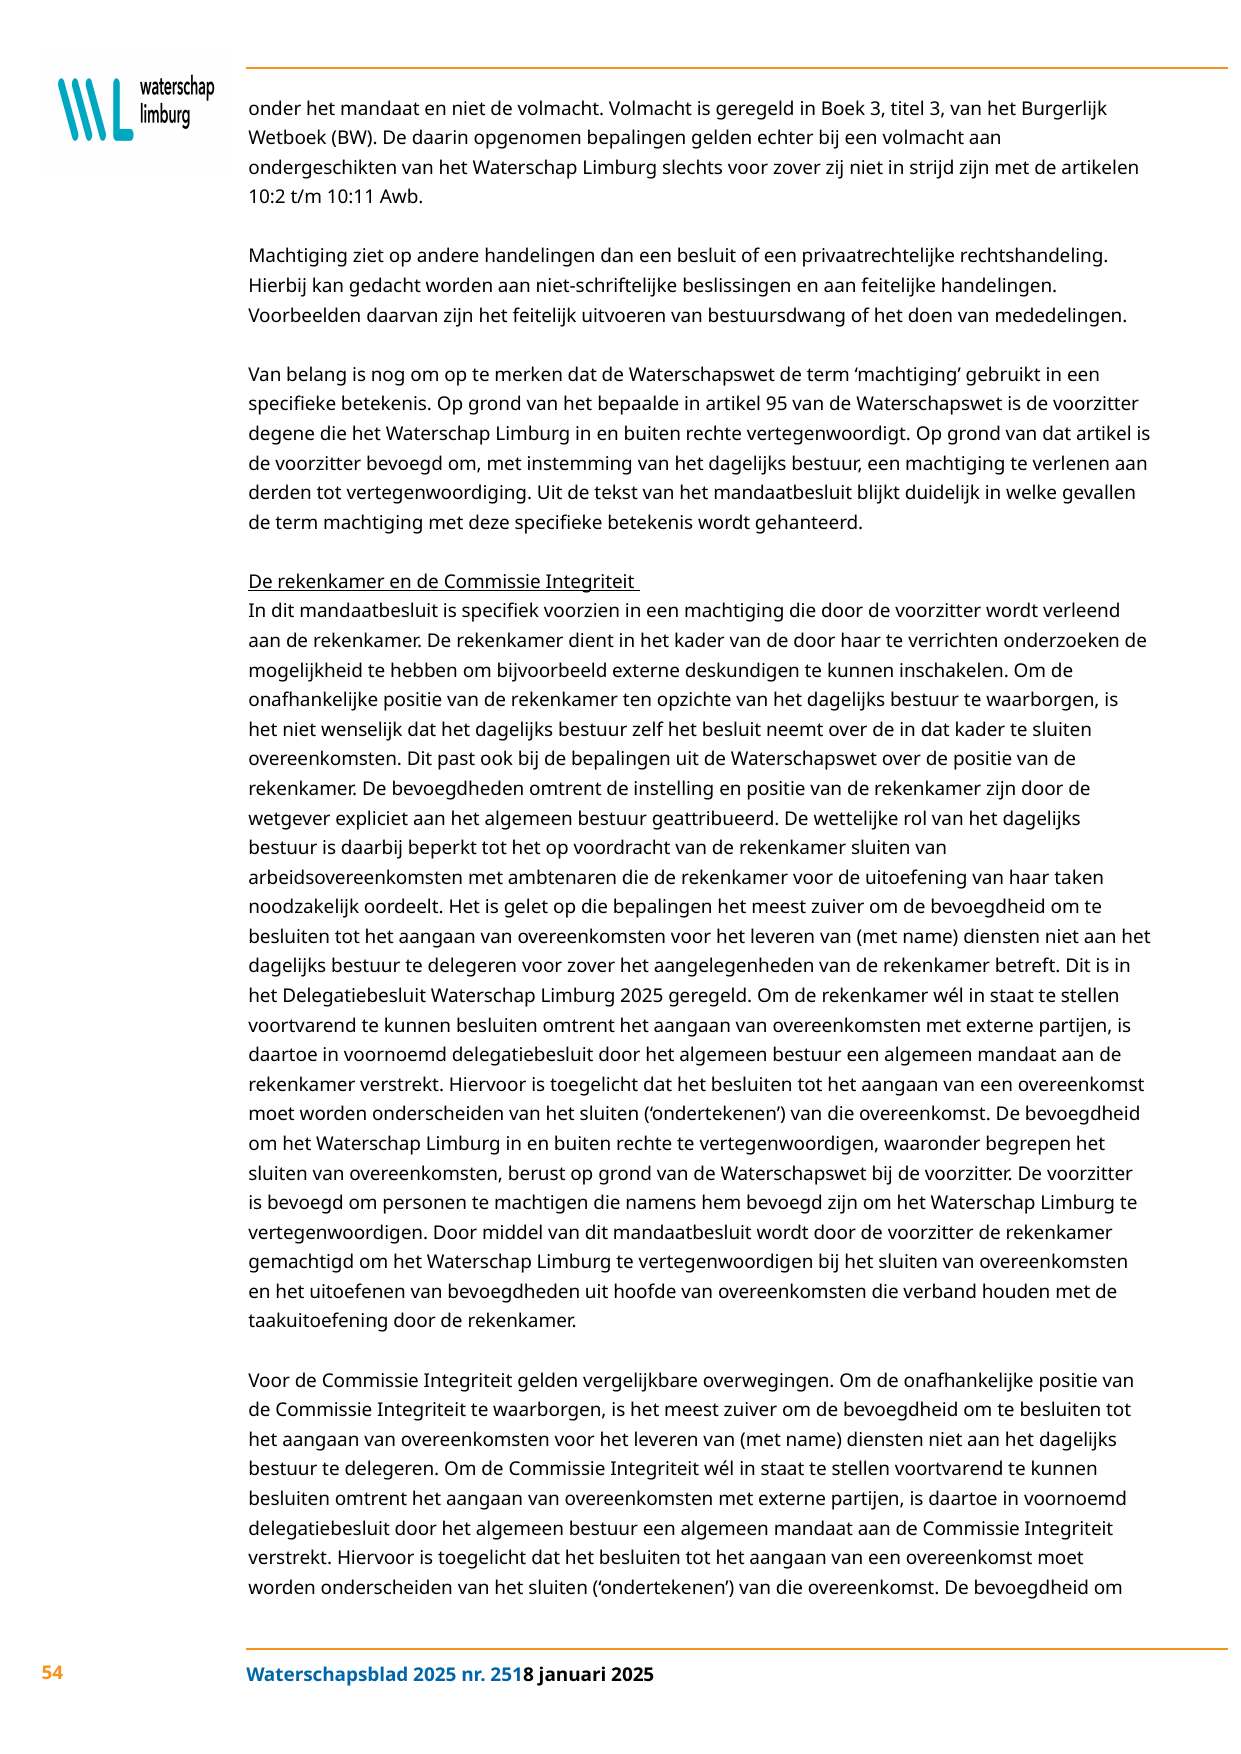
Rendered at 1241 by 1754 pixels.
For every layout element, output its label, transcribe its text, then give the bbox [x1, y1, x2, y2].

picture [41, 47, 231, 172]
text De rekenkamer en de Commissie Integriteit [248, 568, 1152, 594]
text Voor de Commissie Integriteit gelden vergelijkbare overwegingen. Om de onafhankelijke positie van de Commissie Integriteit te waarborgen, is het meest zuiver om de bevoegdheid om te besluiten tot het aangaan van overeenkomsten voor het leveren van (met name) diensten niet aan het dagelijks bestuur te delegeren. Om de Commissie Integriteit wél in staat te stellen voortvarend te kunnen besluiten omtrent het aangaan van overeenkomsten met externe partijen, is daartoe in voornoemd delegatiebesluit door het algemeen bestuur een algemeen mandaat aan de Commissie Integriteit verstrekt. Hiervoor is toegelicht dat het besluiten tot het aangaan van een overeenkomst moet worden onderscheiden van het sluiten (‘ondertekenen’) van die overeenkomst. De bevoegdheid om [248, 1367, 1152, 1600]
text Machtiging ziet op andere handelingen dan een besluit of een privaatrechtelijke rechtshandeling. Hierbij kan gedacht worden aan niet-schriftelijke beslissingen en aan feitelijke handelingen. Voorbeelden daarvan zijn het feitelijk uitvoeren van bestuursdwang of het doen van mededelingen. [248, 243, 1152, 328]
text In dit mandaatbesluit is specifiek voorzien in een machtiging die door de voorzitter wordt verleend aan de rekenkamer. De rekenkamer dient in het kader van de door haar te verrichten onderzoeken de mogelijkheid te hebben om bijvoorbeeld externe deskundigen te kunnen inschakelen. Om de onafhankelijke positie van de rekenkamer ten opzichte van het dagelijks bestuur te waarborgen, is het niet wenselijk dat het dagelijks bestuur zelf het besluit neemt over de in dat kader te sluiten overeenkomsten. Dit past ook bij de bepalingen uit de Waterschapswet over de positie van de rekenkamer. De bevoegdheden omtrent de instelling en positie van de rekenkamer zijn door de wetgever expliciet aan het algemeen bestuur geattribueerd. De wettelijke rol van het dagelijks bestuur is daarbij beperkt tot het op voordracht van de rekenkamer sluiten van arbeidsovereenkomsten met ambtenaren die de rekenkamer voor de uitoefening van haar taken noodzakelijk oordeelt. Het is gelet op die bepalingen het meest zuiver om de bevoegdheid om te besluiten tot het aangaan van overeenkomsten voor het leveren van (met name) diensten niet aan het dagelijks bestuur te delegeren voor zover het aangelegenheden van de rekenkamer betreft. Dit is in het Delegatiebesluit Waterschap Limburg 2025 geregeld. Om de rekenkamer wél in staat te stellen voortvarend te kunnen besluiten omtrent het aangaan van overeenkomsten met externe partijen, is daartoe in voornoemd delegatiebesluit door het algemeen bestuur een algemeen mandaat aan de rekenkamer verstrekt. Hiervoor is toegelicht dat het besluiten tot het aangaan van een overeenkomst moet worden onderscheiden van het sluiten (‘ondertekenen’) van die overeenkomst. De bevoegdheid om het Waterschap Limburg in en buiten rechte te vertegenwoordigen, waaronder begrepen het sluiten van overeenkomsten, berust op grond van de Waterschapswet bij de voorzitter. De voorzitter is bevoegd om personen te machtigen die namens hem bevoegd zijn om het Waterschap Limburg te vertegenwoordigen. Door middel van dit mandaatbesluit wordt door de voorzitter de rekenkamer gemachtigd om het Waterschap Limburg te vertegenwoordigen bij het sluiten van overeenkomsten en het uitoefenen van bevoegdheden uit hoofde van overeenkomsten die verband houden met de taakuitoefening door de rekenkamer. [248, 598, 1152, 1333]
text onder het mandaat en niet de volmacht. Volmacht is geregeld in Boek 3, titel 3, van het Burgerlijk Wetboek (BW). De daarin opgenomen bepalingen gelden echter bij een volmacht aan ondergeschikten van het Waterschap Limburg slechts voor zover zij niet in strijd zijn met de artikelen 10:2 t/m 10:11 Awb. [248, 95, 1152, 209]
text Van belang is nog om op te merken dat de Waterschapswet de term ‘machtiging’ gebruikt in een specifieke betekenis. Op grond van het bepaalde in artikel 95 van de Waterschapswet is de voorzitter degene die het Waterschap Limburg in en buiten rechte vertegenwoordigt. Op grond van dat artikel is de voorzitter bevoegd om, met instemming van het dagelijks bestuur, een machtiging te verlenen aan derden tot vertegenwoordiging. Uit de tekst van het mandaatbesluit blijkt duidelijk in welke gevallen de term machtiging met deze specifieke betekenis wordt gehanteerd. [248, 361, 1152, 535]
